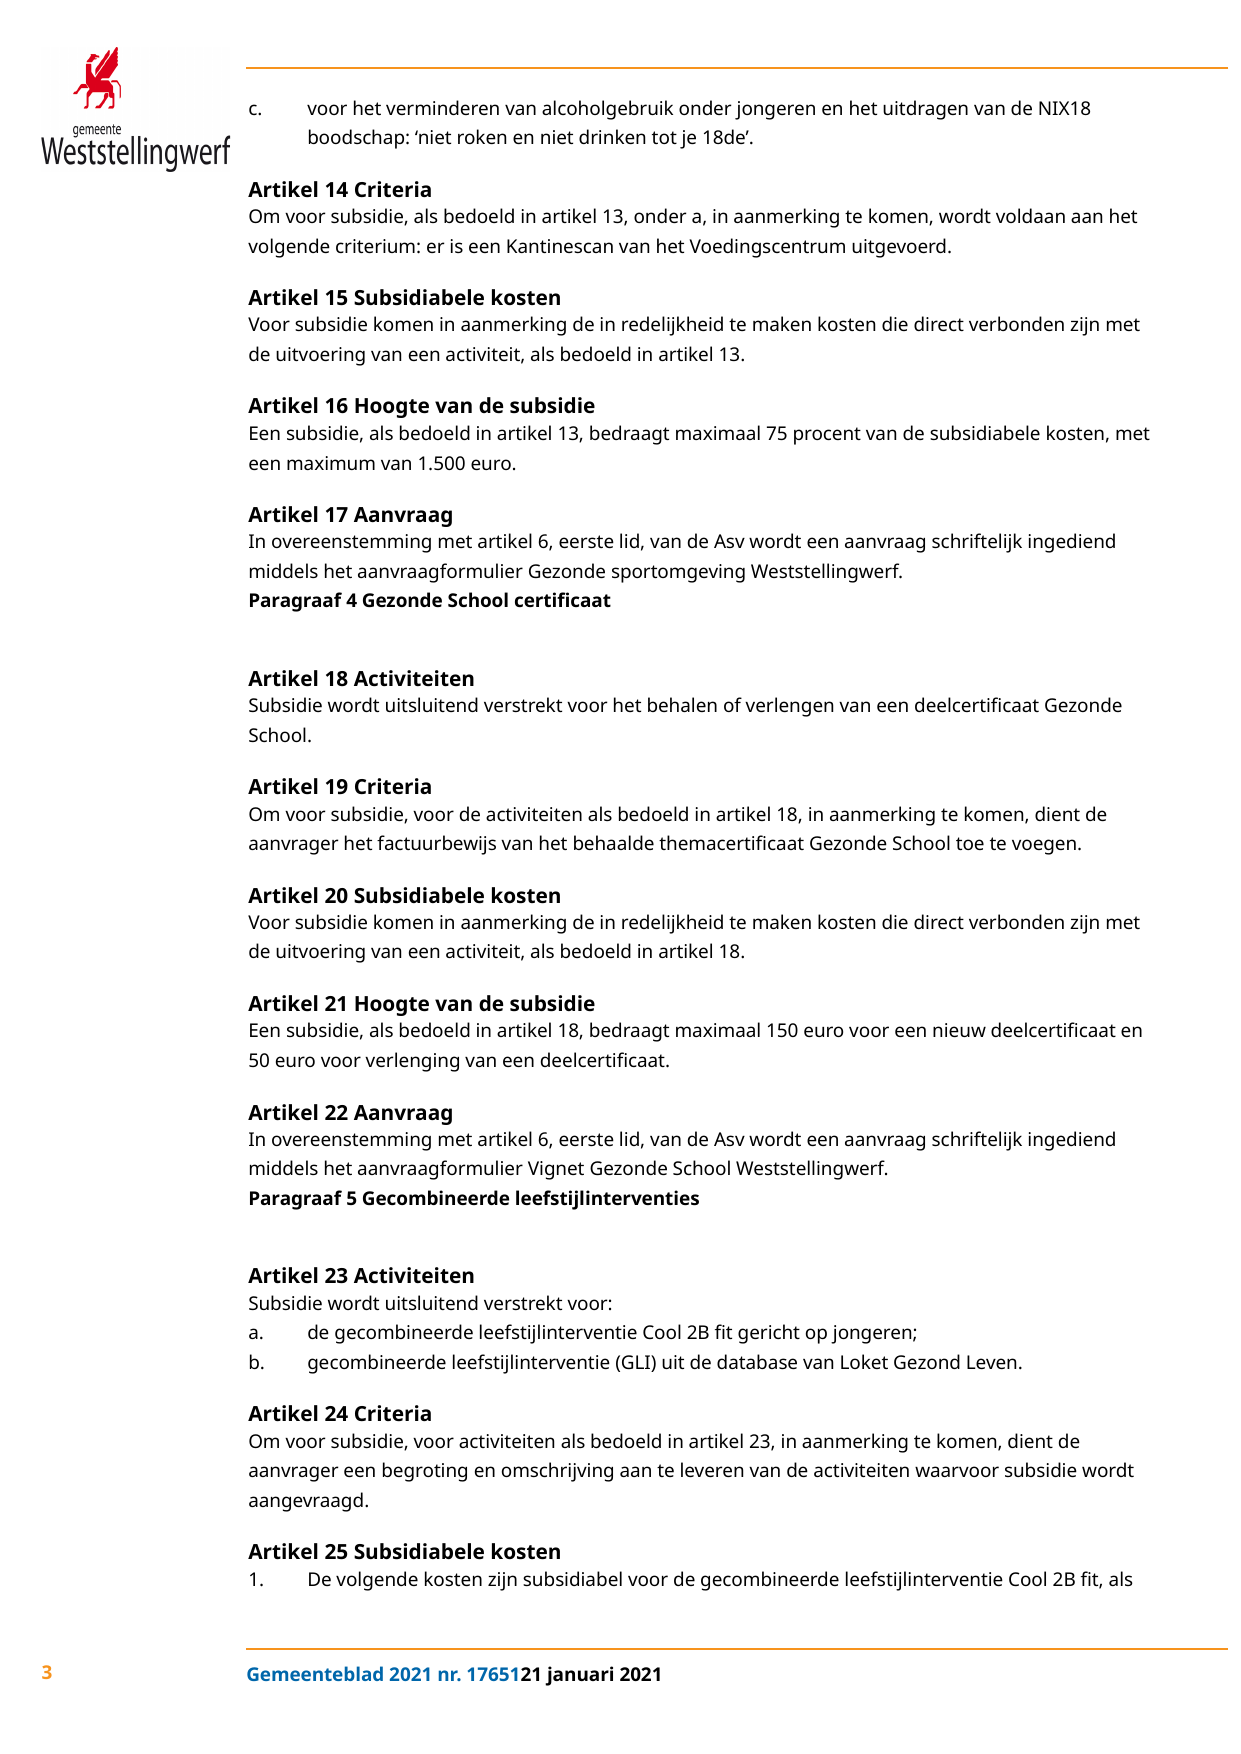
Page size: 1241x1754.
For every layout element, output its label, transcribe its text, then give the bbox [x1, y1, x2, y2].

text Artikel 15 Subsidiabele kosten [248, 283, 1152, 312]
text Subsidie wordt uitsluitend verstrekt voor het behalen of verlengen van een deelcertificaat Gezonde School. [248, 692, 1152, 748]
text Artikel 18 Activiteiten [248, 664, 1152, 692]
text Een subsidie, als bedoeld in artikel 18, bedraagt maximaal 150 euro voor een nieuw deelcertificaat en 50 euro voor verlenging van een deelcertificaat. [248, 1018, 1152, 1073]
text Paragraaf 5 Gecombineerde leefstijlinterventies [248, 1185, 1152, 1211]
text Artikel 24 Criteria [248, 1399, 1152, 1428]
list De volgende kosten zijn subsidiabel voor de gecombineerde leefstijlinterventie Cool 2B fit, als [248, 1566, 1152, 1592]
text Om voor subsidie, als bedoeld in artikel 13, onder a, in aanmerking te komen, wordt voldaan aan het volgende criterium: er is een Kantinescan van het Voedingscentrum uitgevoerd. [248, 203, 1152, 258]
text In overeenstemming met artikel 6, eerste lid, van de Asv wordt een aanvraag schriftelijk ingediend middels het aanvraagformulier Gezonde sportomgeving Weststellingwerf. [248, 528, 1152, 584]
text Artikel 21 Hoogte van de subsidie [248, 989, 1152, 1018]
text Om voor subsidie, voor de activiteiten als bedoeld in artikel 18, in aanmerking te komen, dient de aanvrager het factuurbewijs van het behaalde themacertificaat Gezonde School toe te voegen. [248, 801, 1152, 856]
list voor het verminderen van alcoholgebruik onder jongeren en het uitdragen van de NIX18 boodschap: ‘niet roken en niet drinken tot je 18de’. [248, 95, 1152, 150]
text Paragraaf 4 Gezonde School certificaat [248, 588, 1152, 613]
text Om voor subsidie, voor activiteiten als bedoeld in artikel 23, in aanmerking te komen, dient de aanvrager een begroting en omschrijving aan te leveren van de activiteiten waarvoor subsidie wordt aangevraagd. [248, 1428, 1152, 1513]
list de gecombineerde leefstijlinterventie Cool 2B fit gericht op jongeren; [248, 1319, 1152, 1345]
text Artikel 22 Aanvraag [248, 1098, 1152, 1126]
text Voor subsidie komen in aanmerking de in redelijkheid te maken kosten die direct verbonden zijn met de uitvoering van een activiteit, als bedoeld in artikel 18. [248, 909, 1152, 964]
text In overeenstemming met artikel 6, eerste lid, van de Asv wordt een aanvraag schriftelijk ingediend middels het aanvraagformulier Vignet Gezonde School Weststellingwerf. [248, 1126, 1152, 1181]
text Artikel 23 Activiteiten [248, 1261, 1152, 1290]
text Subsidie wordt uitsluitend verstrekt voor: [248, 1290, 1152, 1316]
text Een subsidie, als bedoeld in artikel 13, bedraagt maximaal 75 procent van de subsidiabele kosten, met een maximum van 1.500 euro. [248, 420, 1152, 475]
picture [41, 47, 231, 172]
text Voor subsidie komen in aanmerking de in redelijkheid te maken kosten die direct verbonden zijn met de uitvoering van een activiteit, als bedoeld in artikel 13. [248, 312, 1152, 367]
text Artikel 19 Criteria [248, 772, 1152, 801]
text Artikel 20 Subsidiabele kosten [248, 881, 1152, 909]
text Artikel 16 Hoogte van de subsidie [248, 392, 1152, 420]
text Artikel 14 Criteria [248, 175, 1152, 203]
text Artikel 25 Subsidiabele kosten [248, 1537, 1152, 1566]
list gecombineerde leefstijlinterventie (GLI) uit de database van Loket Gezond Leven. [248, 1349, 1152, 1375]
text Artikel 17 Aanvraag [248, 500, 1152, 528]
